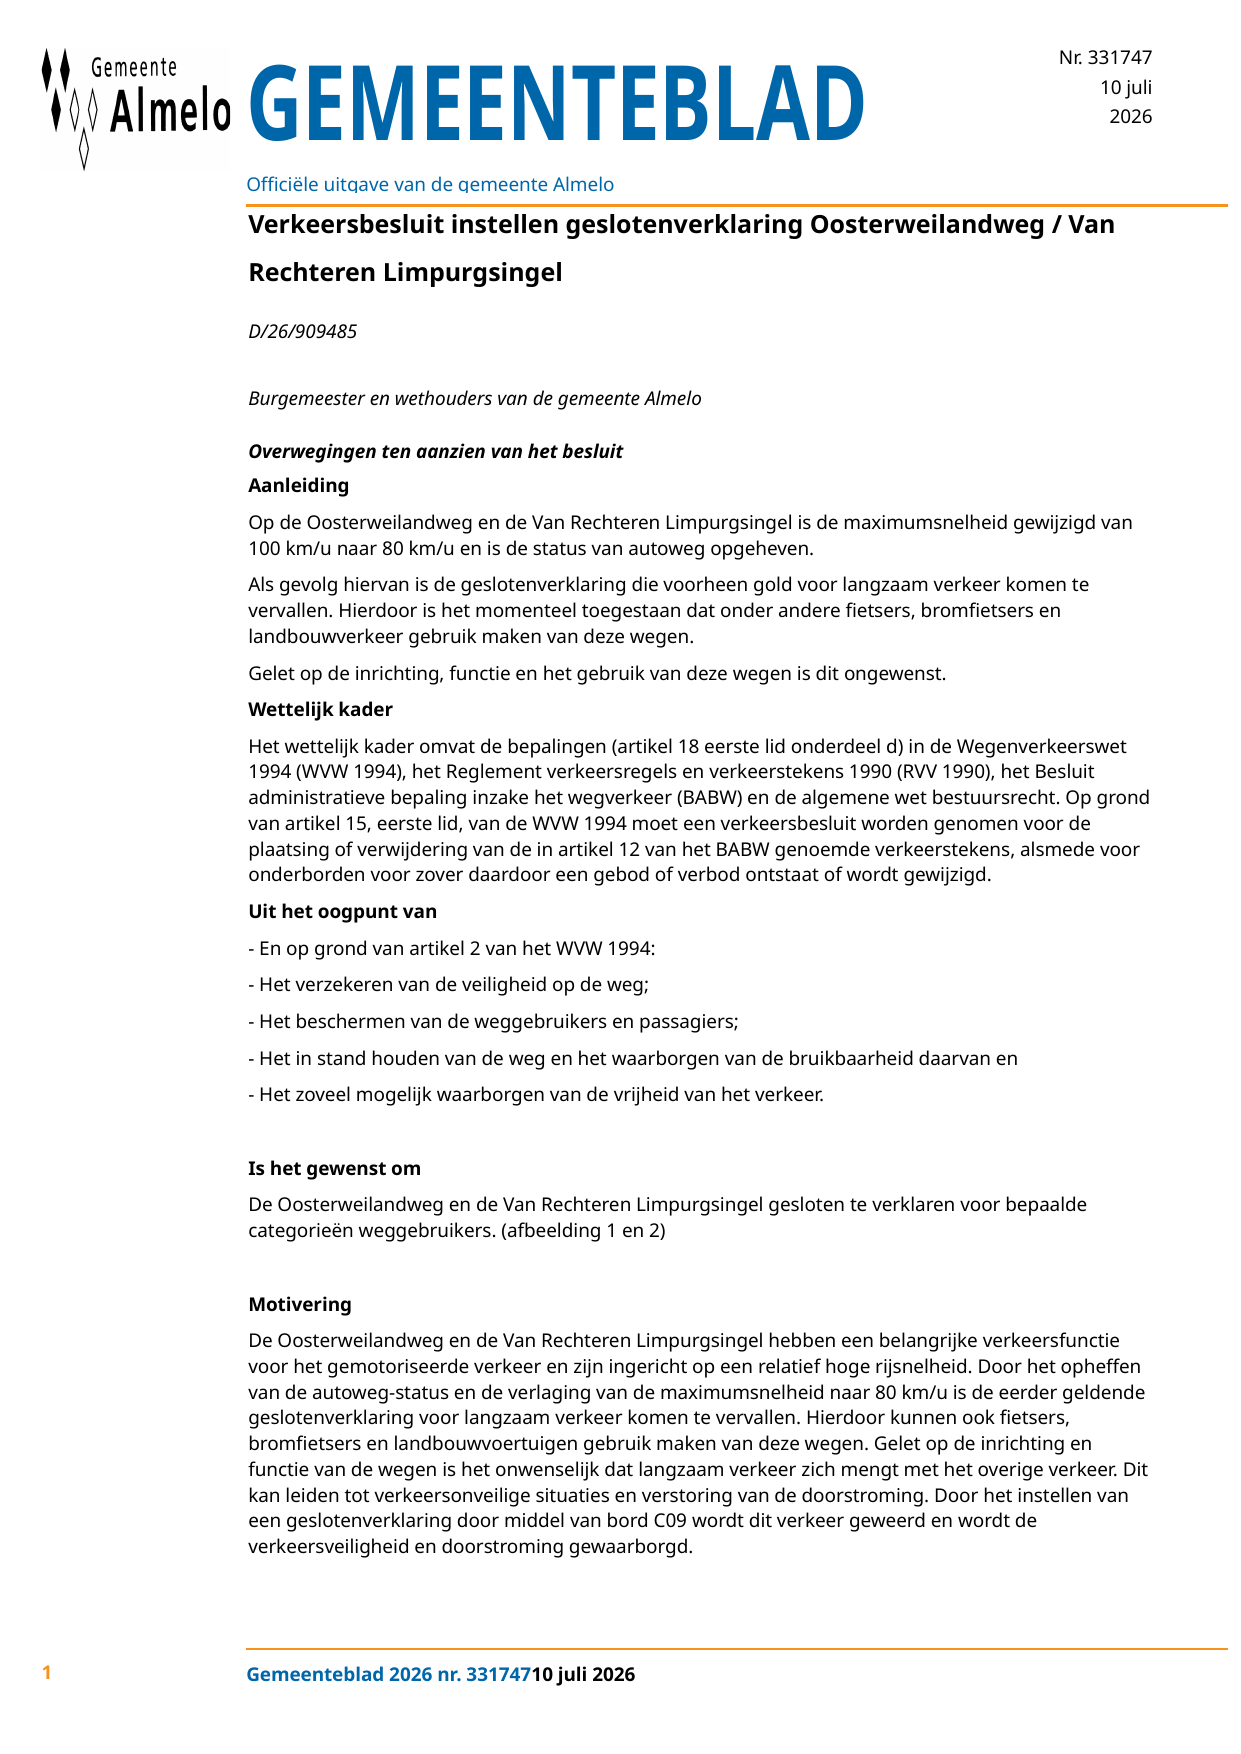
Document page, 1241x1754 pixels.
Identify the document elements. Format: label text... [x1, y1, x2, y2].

text Uit het oogpunt van [248, 898, 1152, 924]
text - Het verzekeren van de veiligheid op de weg; [248, 972, 1152, 997]
text Gelet op de inrichting, functie en het gebruik van deze wegen is dit ongewenst. [248, 660, 1152, 685]
text - Het in stand houden van de weg en het waarborgen van de bruikbaarheid daarvan en [248, 1045, 1152, 1071]
text - Het zoveel mogelijk waarborgen van de vrijheid van het verkeer. [248, 1082, 1152, 1107]
text Op de Oosterweilandweg en de Van Rechteren Limpurgsingel is de maximumsnelheid gewijzigd van 100 km/u naar 80 km/u en is de status van autoweg opgeheven. [248, 509, 1152, 561]
text De Oosterweilandweg en de Van Rechteren Limpurgsingel hebben een belangrijke verkeersfunctie voor het gemotoriseerde verkeer en zijn ingericht op een relatief hoge rijsnelheid. Door het opheffen van de autoweg-status en de verlaging van de maximumsnelheid naar 80 km/u is de eerder geldende geslotenverklaring voor langzaam verkeer komen te vervallen. Hierdoor kunnen ook fietsers, bromfietsers en landbouwvoertuigen gebruik maken van deze wegen. Gelet op de inrichting en functie van de wegen is het onwenselijk dat langzaam verkeer zich mengt met het overige verkeer. Dit kan leiden tot verkeersonveilige situaties en verstoring van de doorstroming. Door het instellen van een geslotenverklaring door middel van bord C09 wordt dit verkeer geweerd en wordt de verkeersveiligheid en doorstroming gewaarborgd. [248, 1327, 1152, 1559]
text Het wettelijk kader omvat de bepalingen (artikel 18 eerste lid onderdeel d) in de Wegenverkeerswet 1994 (WVW 1994), het Reglement verkeersregels en verkeerstekens 1990 (RVV 1990), het Besluit administratieve bepaling inzake het wegverkeer (BABW) en de algemene wet bestuursrecht. Op grond van artikel 15, eerste lid, van de WVW 1994 moet een verkeersbesluit worden genomen voor de plaatsing of verwijdering van de in artikel 12 van het BABW genoemde verkeerstekens, alsmede voor onderborden voor zover daardoor een gebod of verbod ontstaat of wordt gewijzigd. [248, 733, 1152, 887]
text Wettelijk kader [248, 696, 1152, 722]
text De Oosterweilandweg en de Van Rechteren Limpurgsingel gesloten te verklaren voor bepaalde categorieën weggebruikers. (afbeelding 1 en 2) [248, 1192, 1152, 1243]
picture [41, 47, 231, 172]
text Is het gewenst om [248, 1155, 1152, 1181]
text Overwegingen ten aanzien van het besluit [248, 438, 1152, 464]
text Als gevolg hiervan is de geslotenverklaring die voorheen gold voor langzaam verkeer komen te vervallen. Hierdoor is het momenteel toegestaan dat onder andere fietsers, bromfietsers en landbouwverkeer gebruik maken van deze wegen. [248, 572, 1152, 649]
text - Het beschermen van de weggebruikers en passagiers; [248, 1008, 1152, 1034]
text Motivering [248, 1291, 1152, 1316]
text D/26/909485 [248, 318, 1152, 344]
text Burgemeester en wethouders van de gemeente Almelo [248, 386, 1152, 411]
text Verkeersbesluit instellen geslotenverklaring Oosterweilandweg / Van Rechteren Limpurgsingel [248, 207, 1152, 288]
text Aanleiding [248, 472, 1152, 498]
text - En op grond van artikel 2 van het WVW 1994: [248, 935, 1152, 961]
